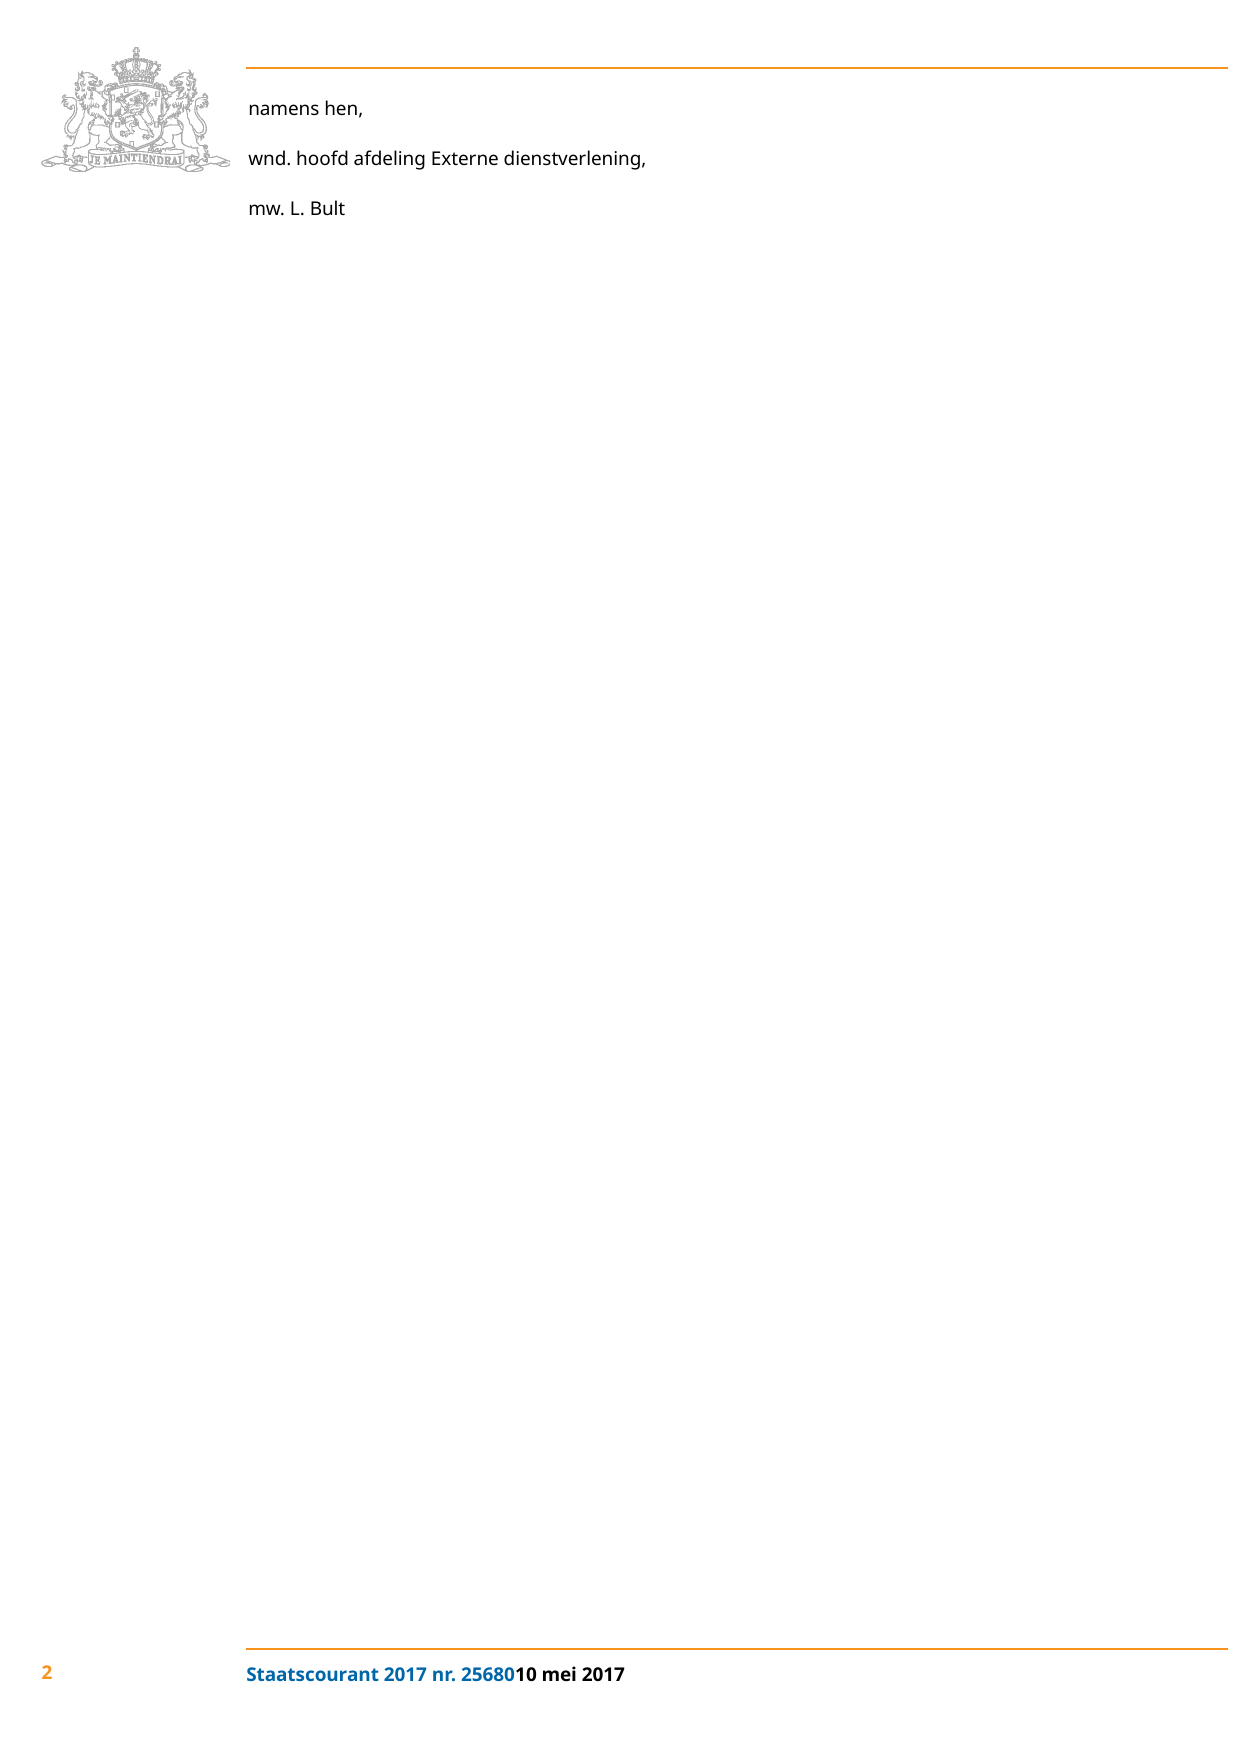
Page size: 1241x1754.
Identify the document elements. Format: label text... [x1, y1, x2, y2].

text wnd. hoofd afdeling Externe dienstverlening, [248, 145, 1152, 171]
text namens hen, [248, 95, 1152, 121]
text mw. L. Bult [248, 196, 1152, 221]
picture [41, 47, 231, 172]
